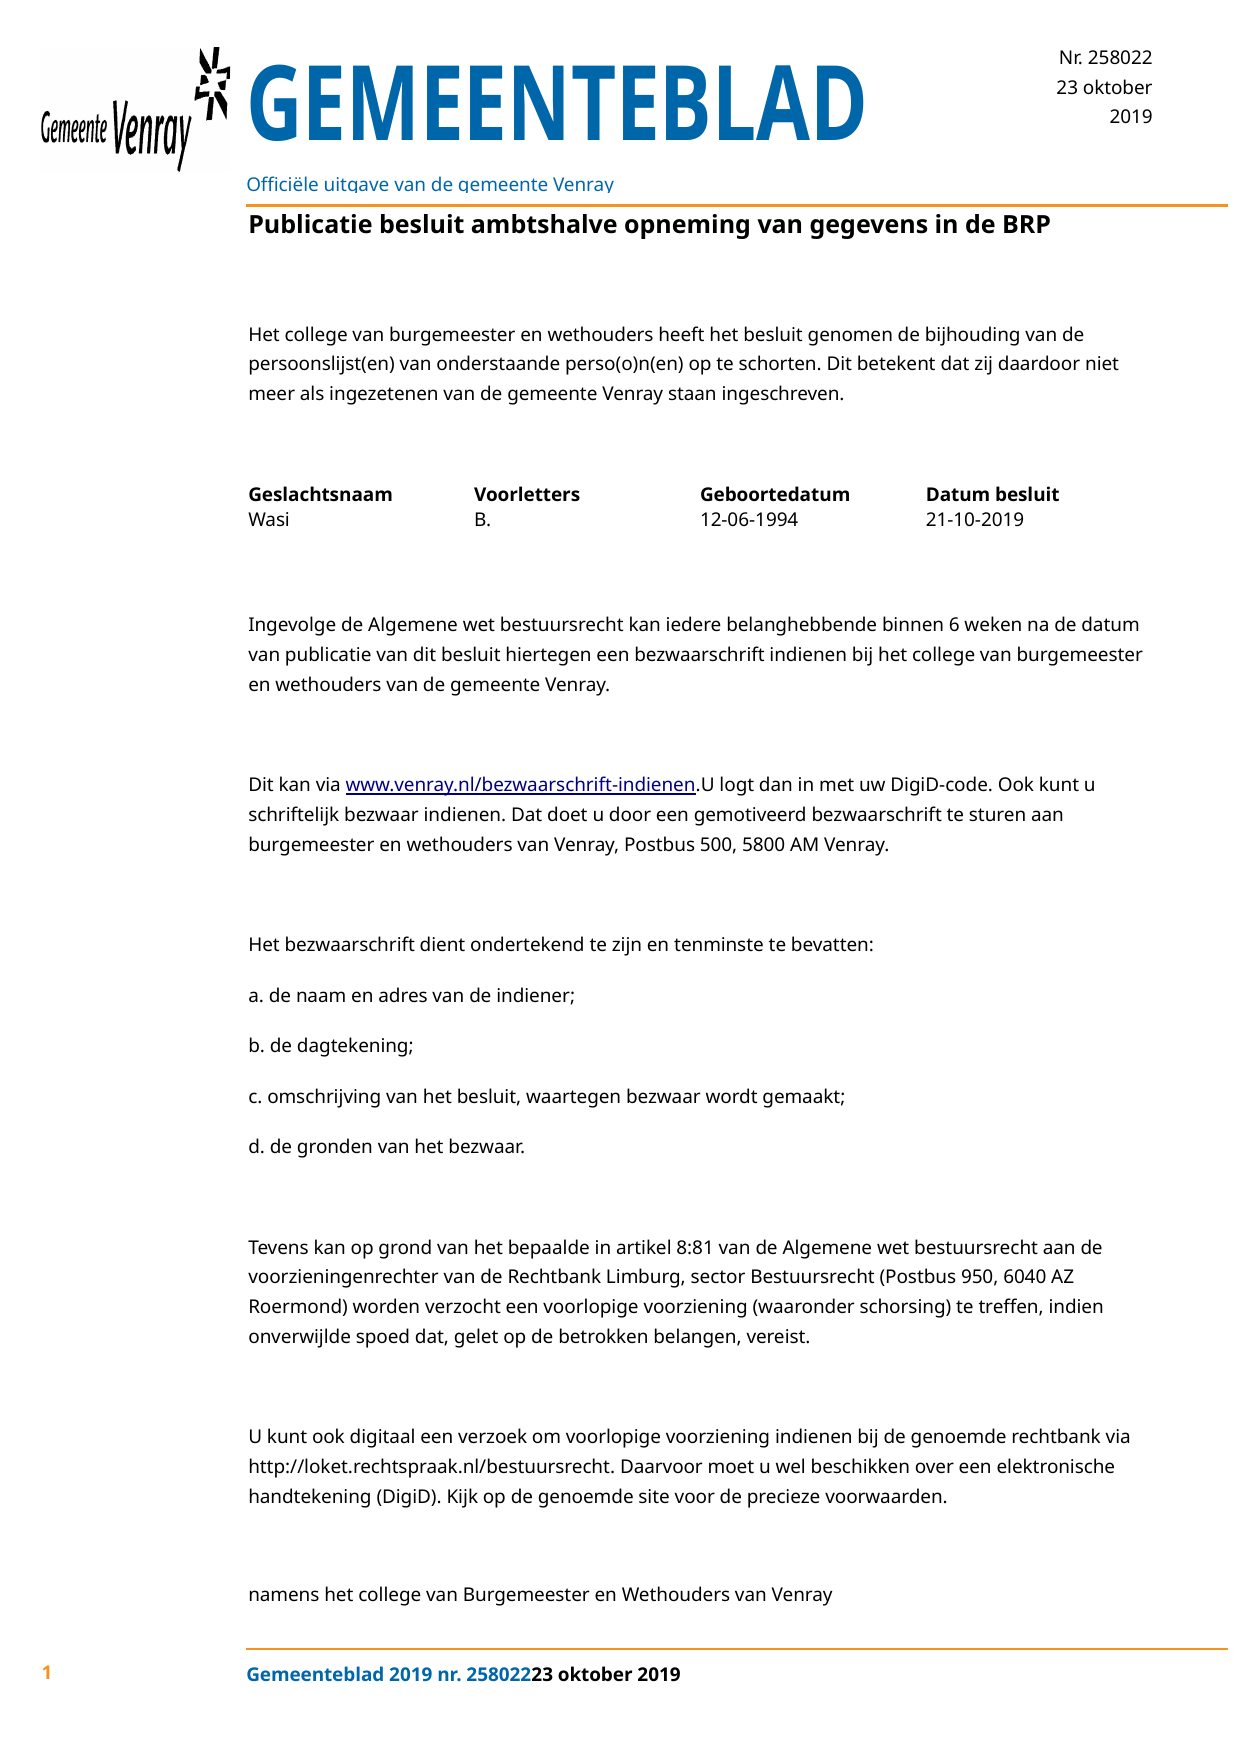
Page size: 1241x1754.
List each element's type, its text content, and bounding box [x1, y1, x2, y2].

text Het bezwaarschrift dient ondertekend te zijn en tenminste te bevatten: [248, 932, 1152, 957]
table_header Voorletters [474, 481, 700, 507]
text a. de naam en adres van de indiener; [248, 982, 1152, 1008]
text Ingevolge de Algemene wet bestuursrecht kan iedere belanghebbende binnen 6 weken na de datum van publicatie van dit besluit hiertegen een bezwaarschrift indienen bij het college van burgemeester en wethouders van de gemeente Venray. [248, 612, 1152, 697]
table_cell Wasi [248, 507, 474, 532]
table_cell 12-06-1994 [700, 507, 926, 532]
table_cell [474, 532, 700, 558]
picture [41, 47, 231, 172]
table_cell [248, 532, 474, 558]
text c. omschrijving van het besluit, waartegen bezwaar wordt gemaakt; [248, 1083, 1152, 1109]
text Dit kan via www.venray.nl/bezwaarschrift-indienen.U logt dan in met uw DigiD-code. Ook kunt u schriftelijk bezwaar indienen. Dat doet u door een gemotiveerd bezwaarschrift te sturen aan burgemeester en wethouders van Venray, Postbus 500, 5800 AM Venray. [248, 772, 1152, 857]
table_cell [926, 532, 1152, 558]
text Publicatie besluit ambtshalve opneming van gegevens in de BRP [248, 207, 1152, 241]
table_cell B. [474, 507, 700, 532]
table_header Geslachtsnaam [248, 481, 474, 507]
table_cell 21-10-2019 [926, 507, 1152, 532]
text namens het college van Burgemeester en Wethouders van Venray [248, 1581, 1152, 1607]
text Tevens kan op grond van het bepaalde in artikel 8:81 van de Algemene wet bestuursrecht aan de voorzieningenrechter van de Rechtbank Limburg, sector Bestuursrecht (Postbus 950, 6040 AZ Roermond) worden verzocht een voorlopige voorziening (waaronder schorsing) te treffen, indien onverwijlde spoed dat, gelet op de betrokken belangen, vereist. [248, 1234, 1152, 1349]
text b. de dagtekening; [248, 1032, 1152, 1058]
table_header Datum besluit [926, 481, 1152, 507]
text Het college van burgemeester en wethouders heeft het besluit genomen de bijhouding van de persoonslijst(en) van onderstaande perso(o)n(en) op te schorten. Dit betekent dat zij daardoor niet meer als ingezetenen van de gemeente Venray staan ingeschreven. [248, 321, 1152, 406]
text d. de gronden van het bezwaar. [248, 1133, 1152, 1159]
table_header Geboortedatum [700, 481, 926, 507]
text U kunt ook digitaal een verzoek om voorlopige voorziening indienen bij de genoemde rechtbank via http://loket.rechtspraak.nl/bestuursrecht. Daarvoor moet u wel beschikken over een elektronische handtekening (DigiD). Kijk op de genoemde site voor de precieze voorwaarden. [248, 1424, 1152, 1509]
table_cell [700, 532, 926, 558]
